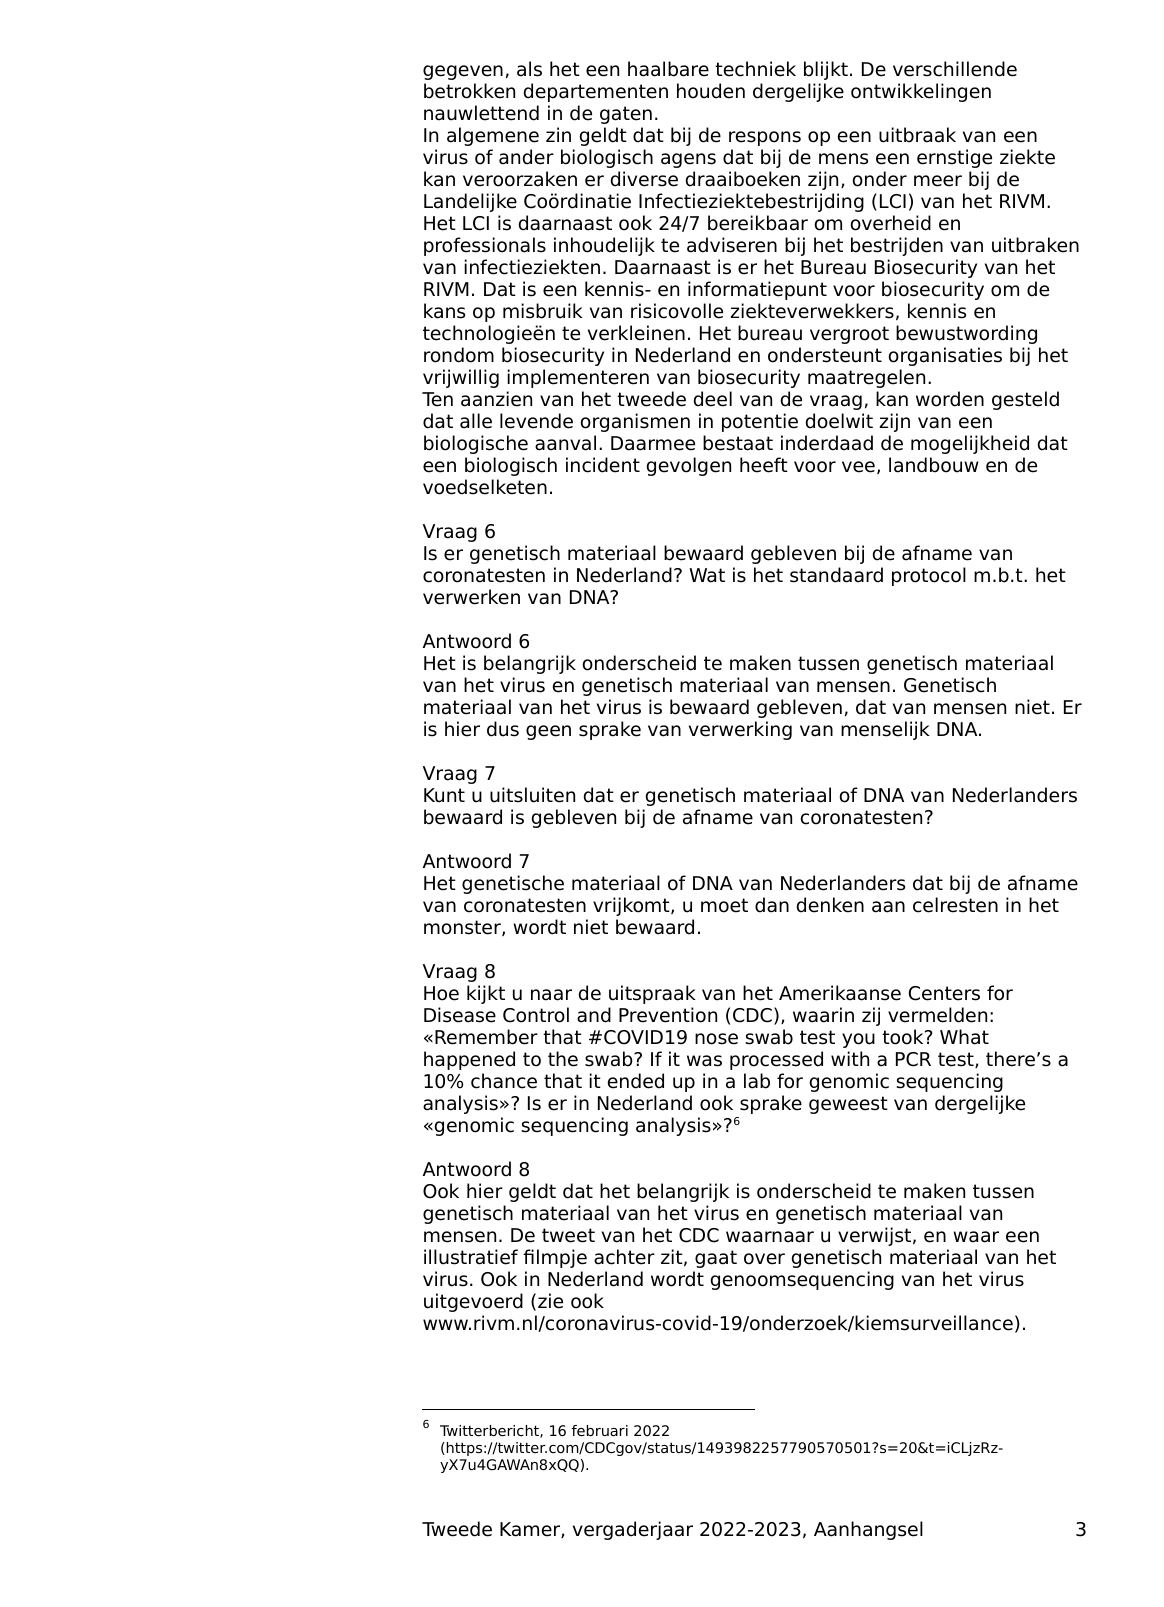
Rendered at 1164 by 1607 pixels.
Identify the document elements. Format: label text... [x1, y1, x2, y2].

text In algemene zin geldt dat bij de respons op een uitbraak van een virus of ander biologisch agens dat bij de mens een ernstige ziekte kan veroorzaken er diverse draaiboeken zijn, onder meer bij de Landelijke Coördinatie Infectieziektebestrijding (LCI) van het RIVM. Het LCI is daarnaast ook 24/7 bereikbaar om overheid en professionals inhoudelijk te adviseren bij het bestrijden van uitbraken van infectieziekten. Daarnaast is er het Bureau Biosecurity van het RIVM. Dat is een kennis- en informatiepunt voor biosecurity om de kans op misbruik van risicovolle ziekteverwekkers, kennis en technologieën te verkleinen. Het bureau vergroot bewustwording rondom biosecurity in Nederland en ondersteunt organisaties bij het vrijwillig implementeren van biosecurity maatregelen. [422, 125, 1087, 389]
text Het is belangrijk onderscheid te maken tussen genetisch materiaal van het virus en genetisch materiaal van mensen. Genetisch materiaal van het virus is bewaard gebleven, dat van mensen niet. Er is hier dus geen sprake van verwerking van menselijk DNA. [422, 653, 1087, 741]
text Antwoord 8 [422, 1159, 1087, 1181]
text Vraag 6 [422, 521, 1087, 543]
text gegeven, als het een haalbare techniek blijkt. De verschillende betrokken departementen houden dergelijke ontwikkelingen nauwlettend in de gaten. [422, 59, 1087, 125]
text Kunt u uitsluiten dat er genetisch materiaal of DNA van Nederlanders bewaard is gebleven bij de afname van coronatesten? [422, 785, 1087, 829]
text Is er genetisch materiaal bewaard gebleven bij de afname van coronatesten in Nederland? Wat is het standaard protocol m.b.t. het verwerken van DNA? [422, 543, 1087, 609]
text Ten aanzien van het tweede deel van de vraag, kan worden gesteld dat alle levende organismen in potentie doelwit zijn van een biologische aanval. Daarmee bestaat inderdaad de mogelijkheid dat een biologisch incident gevolgen heeft voor vee, landbouw en de voedselketen. [422, 389, 1087, 499]
text Ook hier geldt dat het belangrijk is onderscheid te maken tussen genetisch materiaal van het virus en genetisch materiaal van mensen. De tweet van het CDC waarnaar u verwijst, en waar een illustratief filmpje achter zit, gaat over genetisch materiaal van het virus. Ook in Nederland wordt genoomsequencing van het virus uitgevoerd (zie ook www.rivm.nl/coronavirus-covid-19/onderzoek/kiemsurveillance). [422, 1181, 1087, 1335]
text Antwoord 6 [422, 631, 1087, 653]
text Vraag 8 [422, 961, 1087, 983]
text Hoe kijkt u naar de uitspraak van het Amerikaanse Centers for Disease Control and Prevention (CDC), waarin zij vermelden: «Remember that #COVID19 nose swab test you took? What happened to the swab? If it was processed with a PCR test, there’s a 10% chance that it ended up in a lab for genomic sequencing analysis»? Is er in Nederland ook sprake geweest van dergelijke «genomic sequencing analysis»? [422, 983, 1087, 1137]
text Antwoord 7 [422, 851, 1087, 873]
text Twitterbericht, 16 februari 2022 (https://twitter.com/CDCgov/status/1493982257790570501?s=20&t=iCLjzRz-yX7u4GAWAn8xQQ). [422, 1418, 1087, 1474]
text Het genetische materiaal of DNA van Nederlanders dat bij de afname van coronatesten vrijkomt, u moet dan denken aan celresten in het monster, wordt niet bewaard. [422, 873, 1087, 939]
text Vraag 7 [422, 763, 1087, 785]
